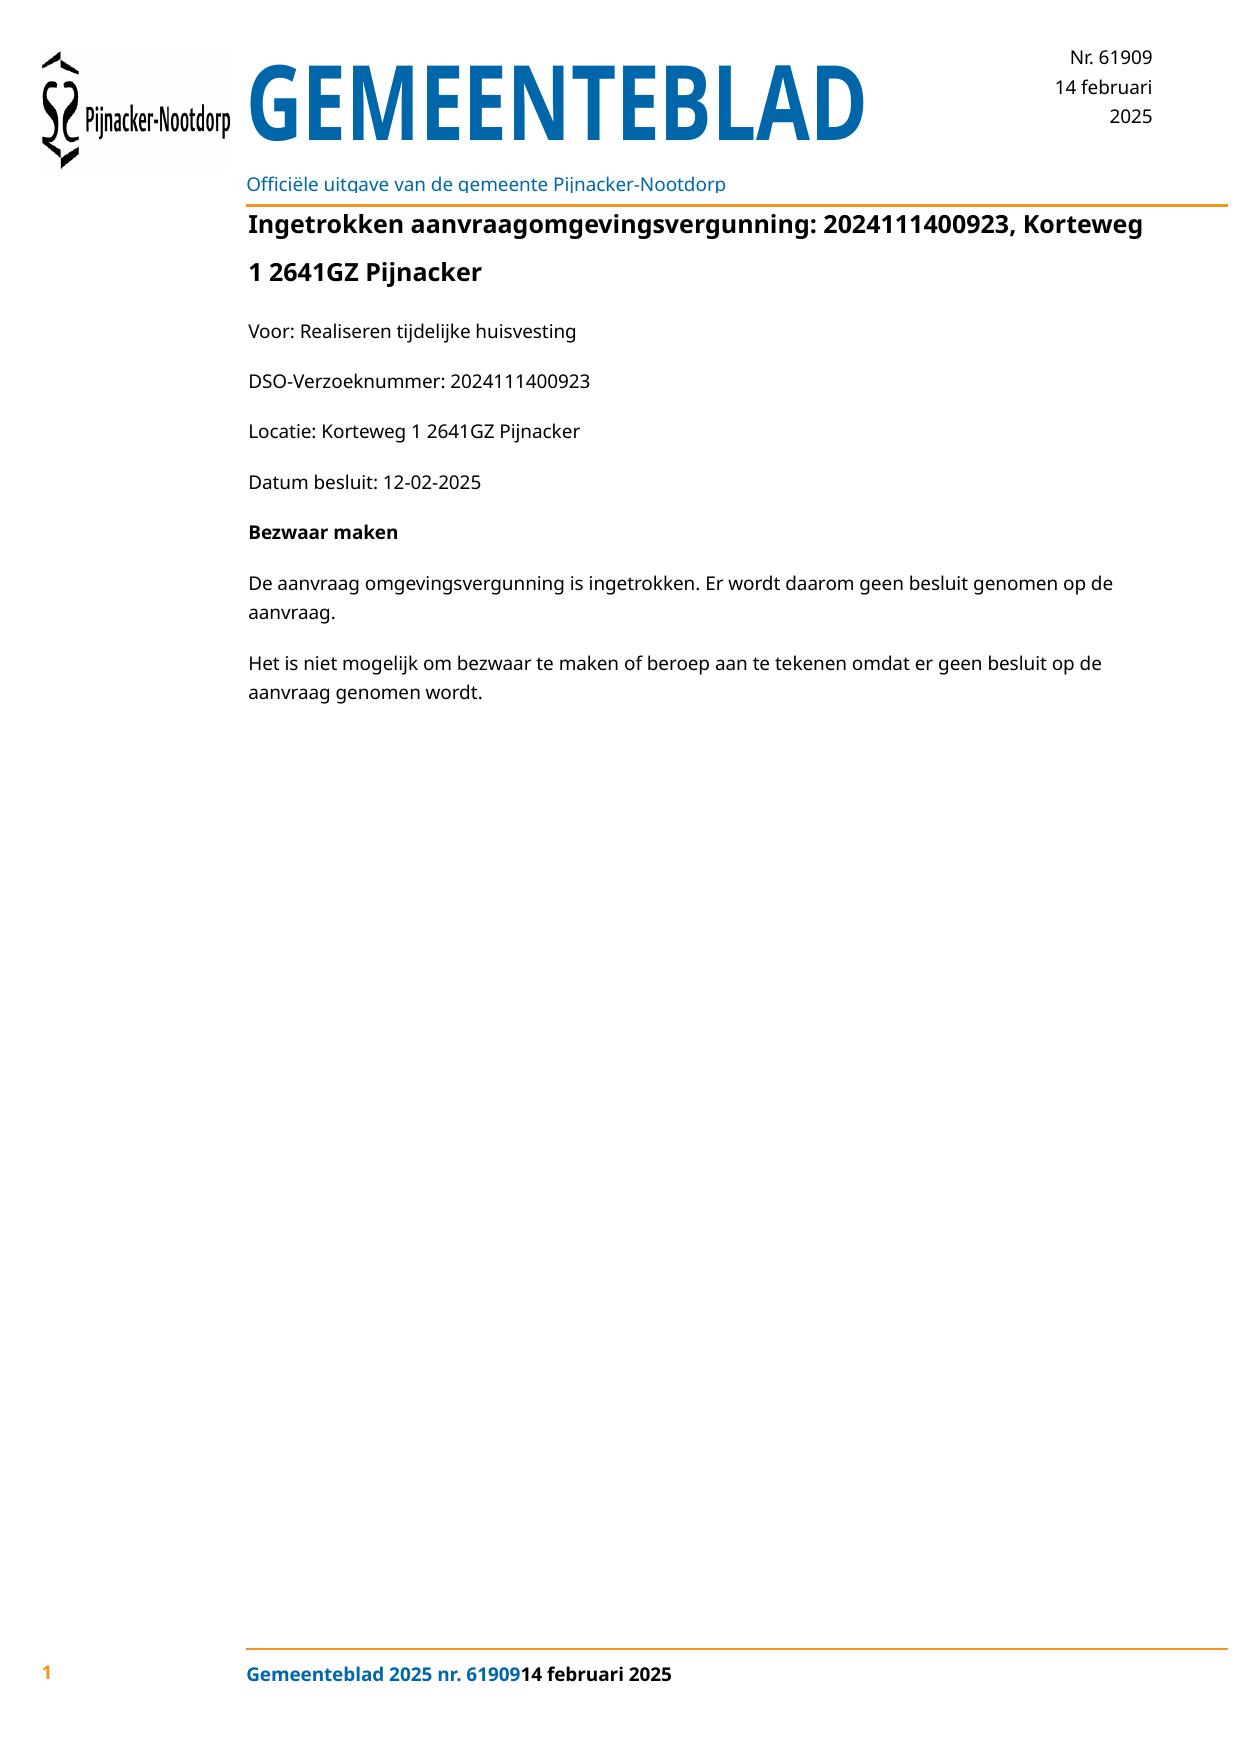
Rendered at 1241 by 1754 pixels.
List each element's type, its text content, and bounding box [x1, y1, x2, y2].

text Locatie: Korteweg 1 2641GZ Pijnacker [248, 419, 1152, 444]
text Het is niet mogelijk om bezwaar te maken of beroep aan te tekenen omdat er geen besluit op de aanvraag genomen wordt. [248, 650, 1152, 705]
text Bezwaar maken [248, 519, 1152, 545]
text Ingetrokken aanvraagomgevingsvergunning: 2024111400923, Korteweg 1 2641GZ Pijnacker [248, 207, 1152, 288]
text DSO-Verzoeknummer: 2024111400923 [248, 368, 1152, 394]
text De aanvraag omgevingsvergunning is ingetrokken. Er wordt daarom geen besluit genomen op de aanvraag. [248, 570, 1152, 625]
picture [41, 47, 231, 172]
text Datum besluit: 12-02-2025 [248, 469, 1152, 495]
text Voor: Realiseren tijdelijke huisvesting [248, 318, 1152, 344]
